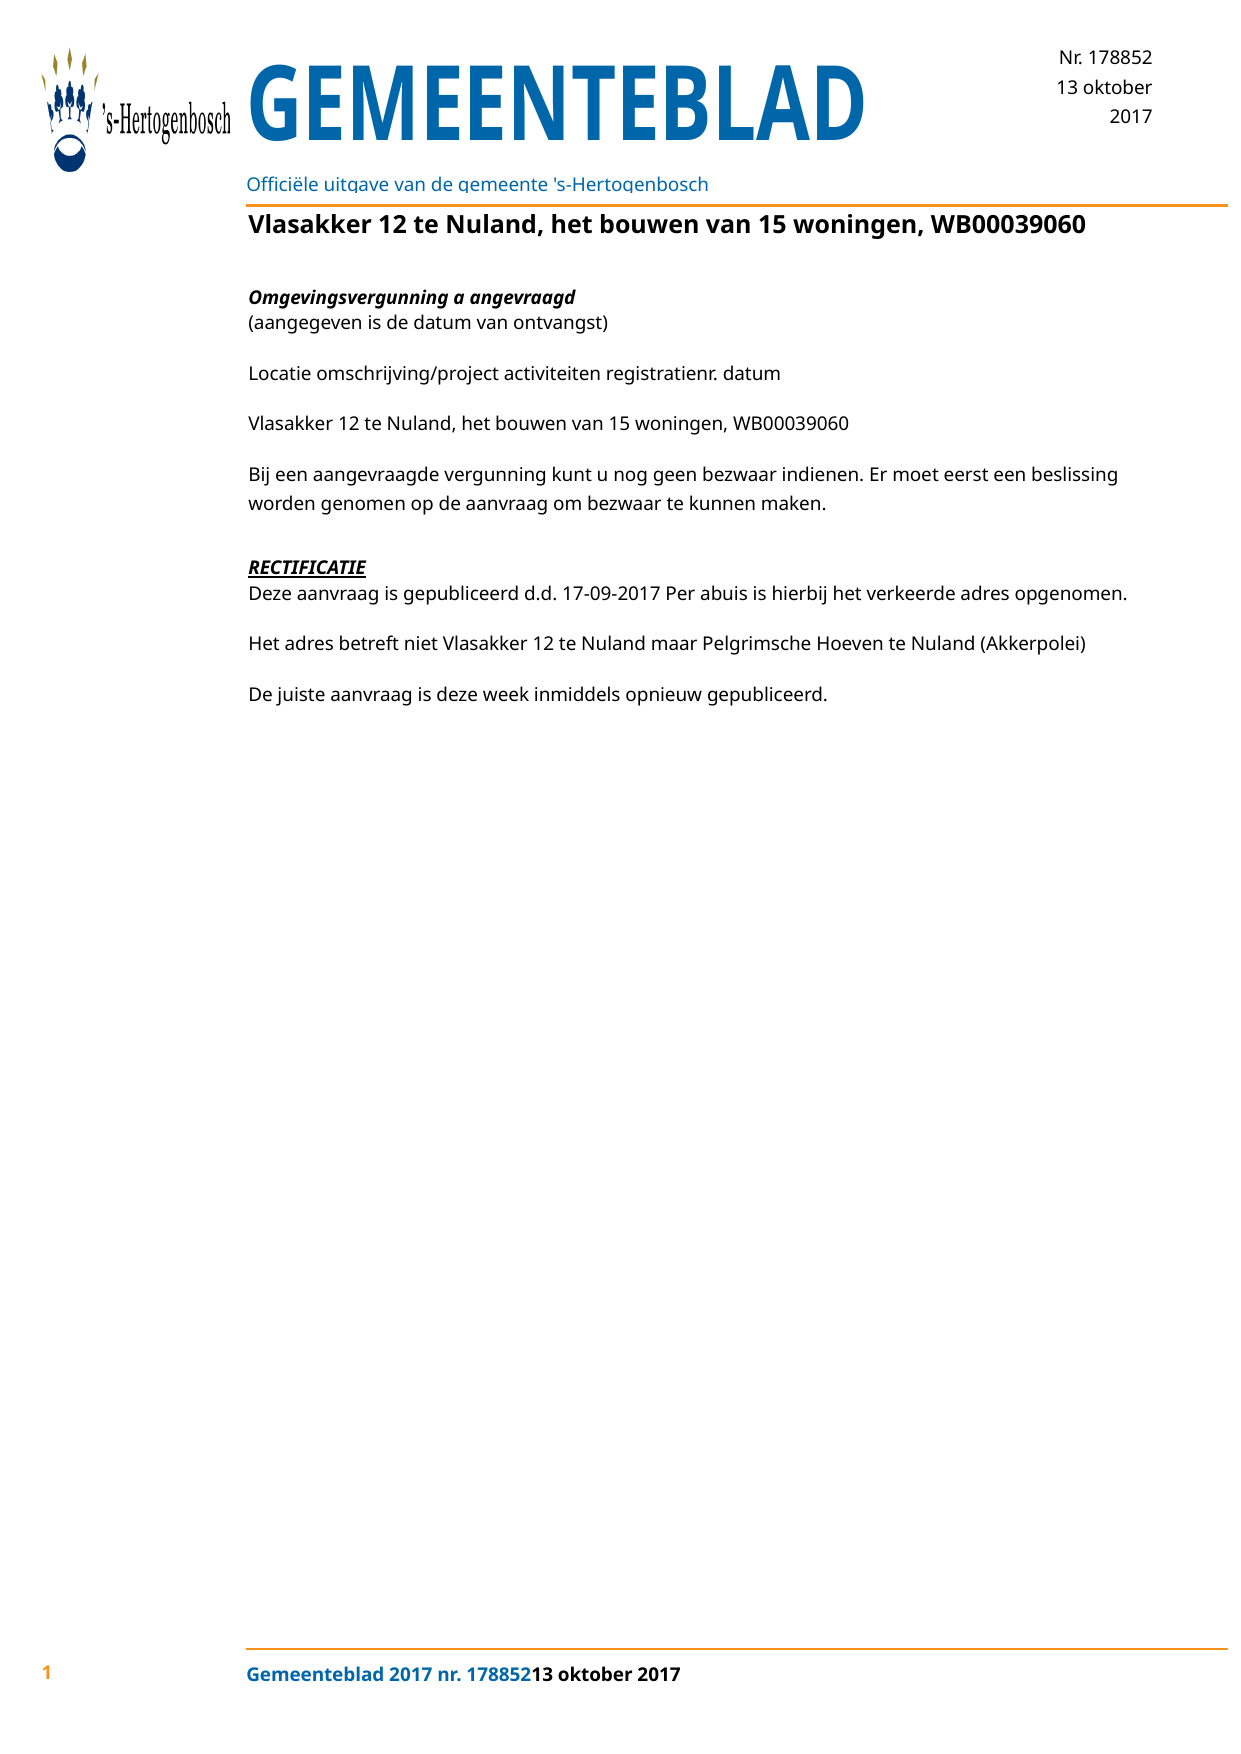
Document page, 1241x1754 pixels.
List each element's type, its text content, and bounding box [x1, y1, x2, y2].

text Vlasakker 12 te Nuland, het bouwen van 15 woningen, WB00039060 [248, 410, 1152, 436]
text Het adres betreft niet Vlasakker 12 te Nuland maar Pelgrimsche Hoeven te Nuland (Akkerpolei) [248, 631, 1152, 656]
text De juiste aanvraag is deze week inmiddels opnieuw gepubliceerd. [248, 681, 1152, 707]
text (aangegeven is de datum van ontvangst) [248, 309, 1152, 335]
text Omgevingsvergunning a angevraagd [248, 284, 1152, 309]
text Locatie omschrijving/project activiteiten registratienr. datum [248, 360, 1152, 386]
text Bij een aangevraagde vergunning kunt u nog geen bezwaar indienen. Er moet eerst een beslissing worden genomen op de aanvraag om bezwaar te kunnen maken. [248, 461, 1152, 516]
text RECTIFICATIE [248, 554, 1152, 580]
picture [41, 47, 231, 172]
text Vlasakker 12 te Nuland, het bouwen van 15 woningen, WB00039060 [248, 207, 1152, 241]
text Deze aanvraag is gepubliceerd d.d. 17-09-2017 Per abuis is hierbij het verkeerde adres opgenomen. [248, 580, 1152, 606]
